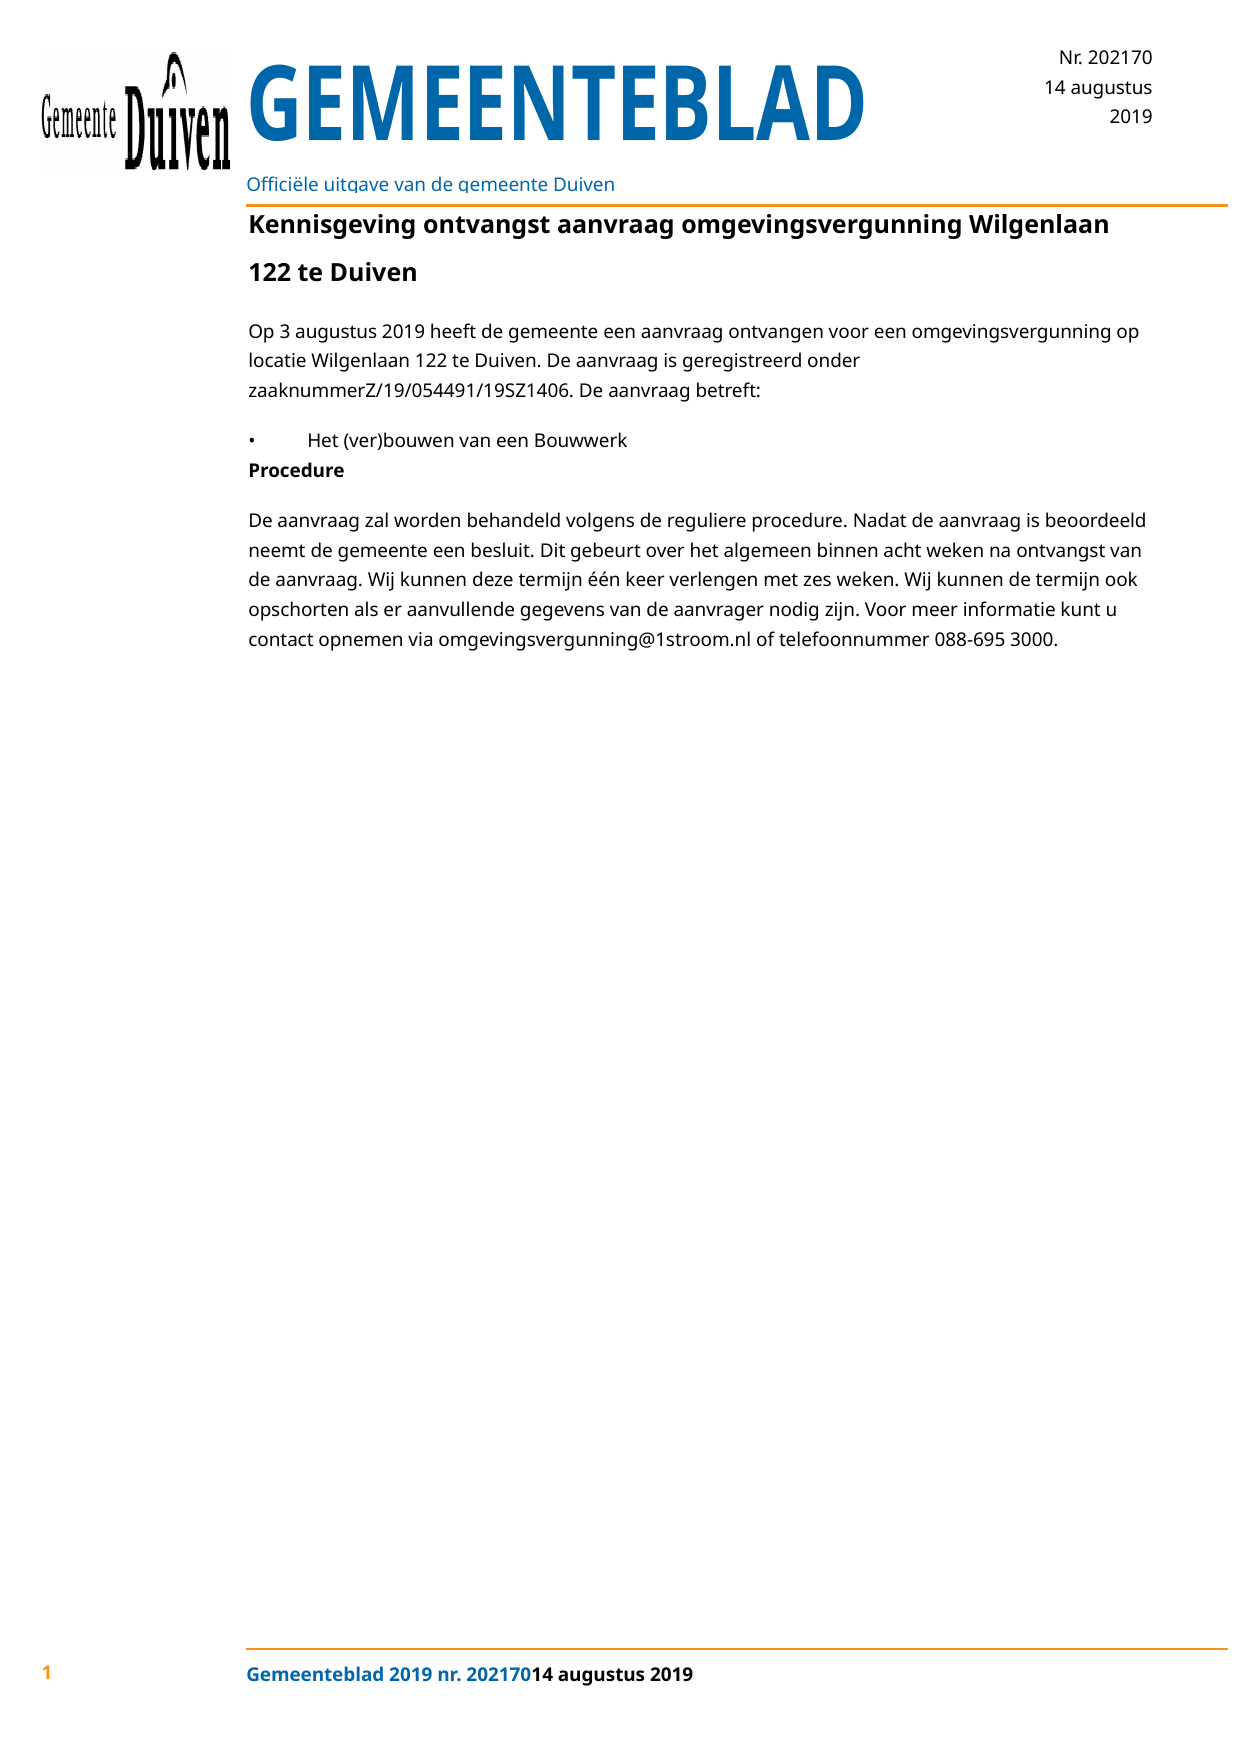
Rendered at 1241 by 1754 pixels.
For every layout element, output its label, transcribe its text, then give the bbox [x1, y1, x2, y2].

picture [41, 47, 231, 172]
list Het (ver)bouwen van een Bouwwerk [248, 427, 1152, 453]
text Op 3 augustus 2019 heeft de gemeente een aanvraag ontvangen voor een omgevingsvergunning op locatie Wilgenlaan 122 te Duiven. De aanvraag is geregistreerd onder zaaknummerZ/19/054491/19SZ1406. De aanvraag betreft: [248, 318, 1152, 403]
text Kennisgeving ontvangst aanvraag omgevingsvergunning Wilgenlaan 122 te Duiven [248, 207, 1152, 288]
text De aanvraag zal worden behandeld volgens de reguliere procedure. Nadat de aanvraag is beoordeeld neemt de gemeente een besluit. Dit gebeurt over het algemeen binnen acht weken na ontvangst van de aanvraag. Wij kunnen deze termijn één keer verlengen met zes weken. Wij kunnen de termijn ook opschorten als er aanvullende gegevens van de aanvrager nodig zijn. Voor meer informatie kunt u contact opnemen via omgevingsvergunning@1stroom.nl of telefoonnummer 088-695 3000. [248, 507, 1152, 652]
text Procedure [248, 457, 1152, 483]
